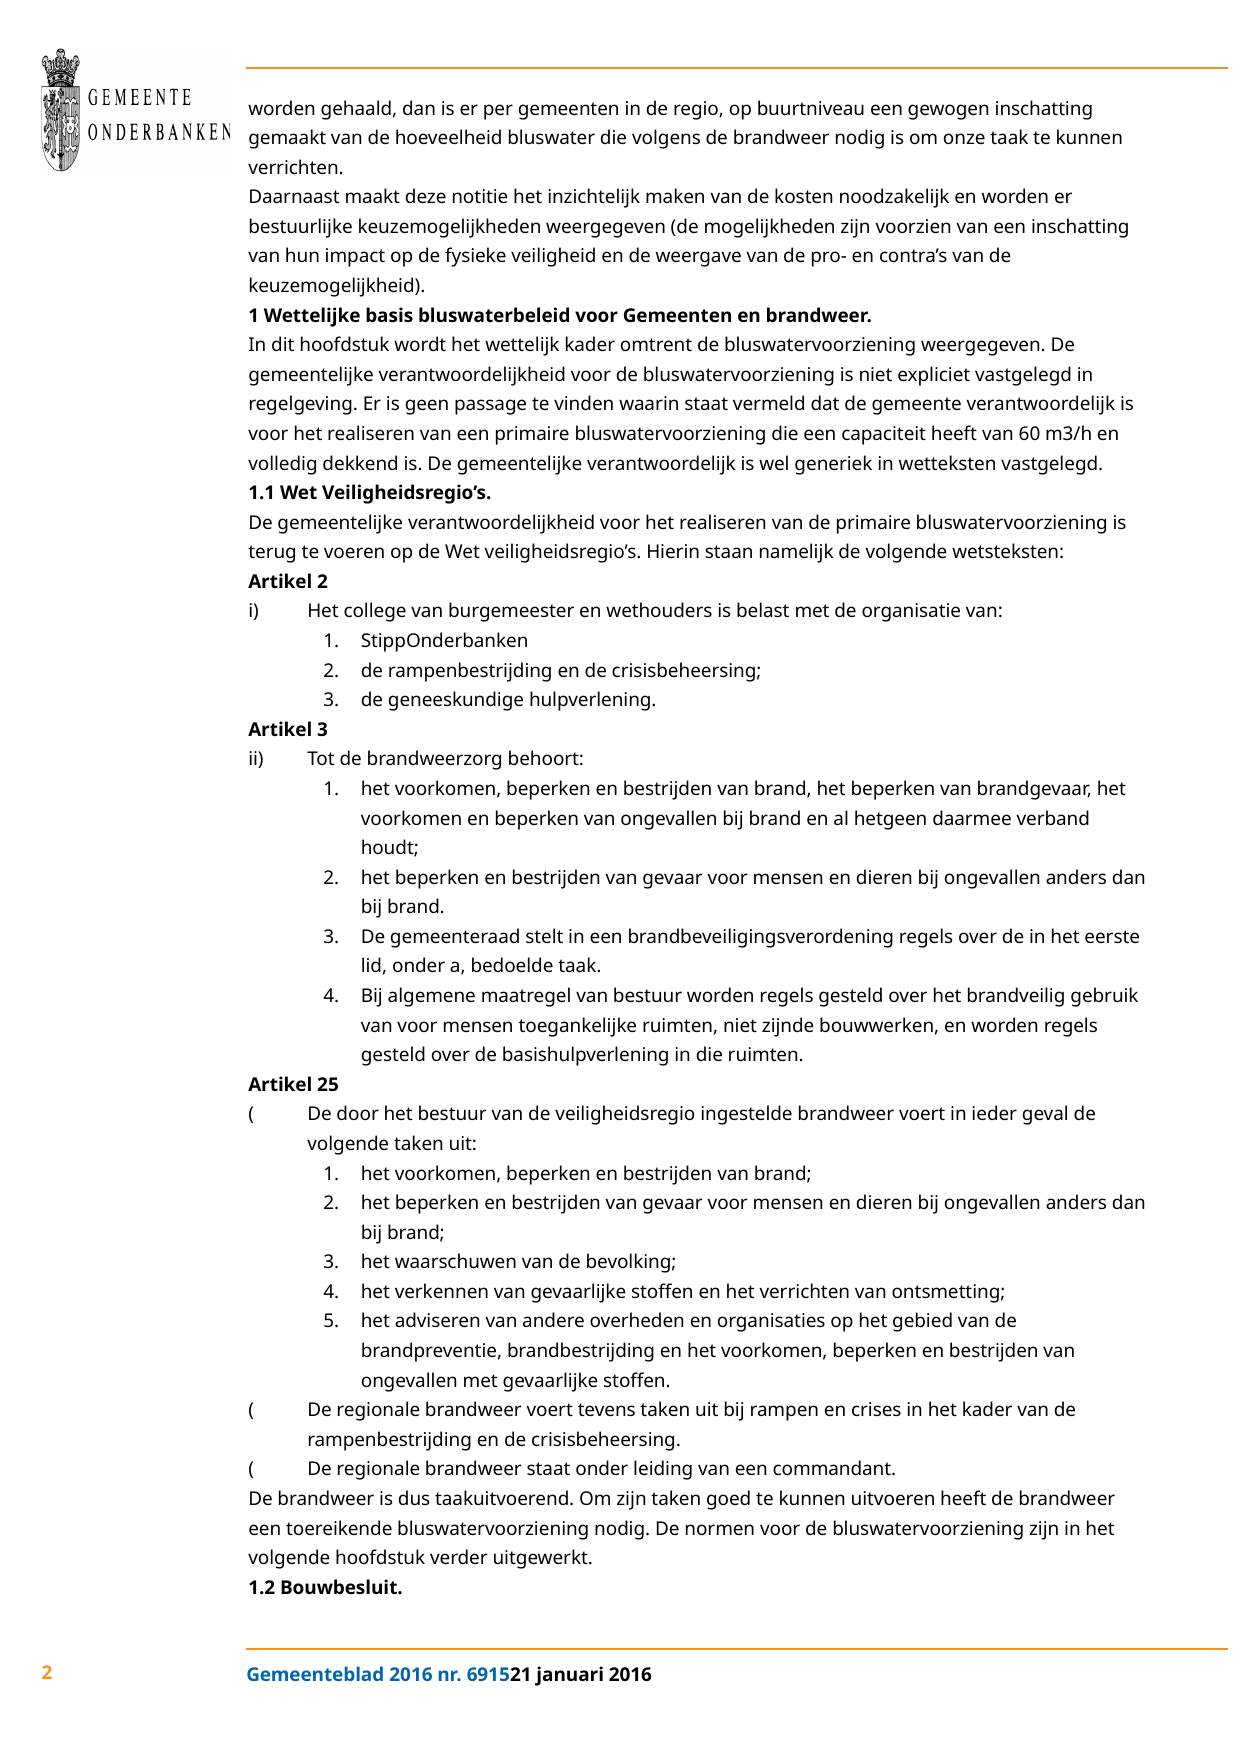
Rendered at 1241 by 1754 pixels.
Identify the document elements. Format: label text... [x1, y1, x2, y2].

list De regionale brandweer staat onder leiding van een commandant. [248, 1456, 1152, 1481]
text De gemeentelijke verantwoordelijkheid voor het realiseren van de primaire bluswatervoorziening is terug te voeren op de Wet veiligheidsregio’s. Hierin staan namelijk de volgende wetsteksten: [248, 509, 1152, 564]
list het beperken en bestrijden van gevaar voor mensen en dieren bij ongevallen anders dan bij brand. [323, 864, 1152, 919]
list Bij algemene maatregel van bestuur worden regels gesteld over het brandveilig gebruik van voor mensen toegankelijke ruimten, niet zijnde bouwwerken, en worden regels gesteld over de basishulpverlening in die ruimten. [323, 982, 1152, 1067]
list De gemeenteraad stelt in een brandbeveiligingsverordening regels over de in het eerste lid, onder a, bedoelde taak. [323, 923, 1152, 978]
list het verkennen van gevaarlijke stoffen en het verrichten van ontsmetting; [323, 1278, 1152, 1304]
list Tot de brandweerzorg behoort: [248, 746, 1152, 771]
text 1.2 Bouwbesluit. [248, 1574, 1152, 1600]
list het voorkomen, beperken en bestrijden van brand, het beperken van brandgevaar, het voorkomen en beperken van ongevallen bij brand en al hetgeen daarmee verband houdt; [323, 775, 1152, 860]
text 1 Wettelijke basis bluswaterbeleid voor Gemeenten en brandweer. [248, 302, 1152, 328]
list De door het bestuur van de veiligheidsregio ingestelde brandweer voert in ieder geval de volgende taken uit: [248, 1101, 1152, 1156]
list de rampenbestrijding en de crisisbeheersing; [323, 657, 1152, 683]
list het voorkomen, beperken en bestrijden van brand; [323, 1160, 1152, 1186]
text De brandweer is dus taakuitvoerend. Om zijn taken goed te kunnen uitvoeren heeft de brandweer een toereikende bluswatervoorziening nodig. De normen voor de bluswatervoorziening zijn in het volgende hoofdstuk verder uitgewerkt. [248, 1485, 1152, 1570]
list Het college van burgemeester en wethouders is belast met de organisatie van: [248, 598, 1152, 623]
list het waarschuwen van de bevolking; [323, 1248, 1152, 1274]
text Artikel 2 [248, 568, 1152, 594]
text 1.1 Wet Veiligheidsregio’s. [248, 479, 1152, 505]
list StippOnderbanken [323, 627, 1152, 653]
picture [41, 47, 231, 172]
list De regionale brandweer voert tevens taken uit bij rampen en crises in het kader van de rampenbestrijding en de crisisbeheersing. [248, 1396, 1152, 1452]
text Artikel 25 [248, 1071, 1152, 1097]
list het beperken en bestrijden van gevaar voor mensen en dieren bij ongevallen anders dan bij brand; [323, 1189, 1152, 1245]
text Daarnaast maakt deze notitie het inzichtelijk maken van de kosten noodzakelijk en worden er bestuurlijke keuzemogelijkheden weergegeven (de mogelijkheden zijn voorzien van een inschatting van hun impact op de fysieke veiligheid en de weergave van de pro- en contra’s van de keuzemogelijkheid). [248, 183, 1152, 298]
list de geneeskundige hulpverlening. [323, 686, 1152, 712]
list het adviseren van andere overheden en organisaties op het gebied van de brandpreventie, brandbestrijding en het voorkomen, beperken en bestrijden van ongevallen met gevaarlijke stoffen. [323, 1308, 1152, 1393]
text Artikel 3 [248, 716, 1152, 742]
text In dit hoofdstuk wordt het wettelijk kader omtrent de bluswatervoorziening weergegeven. De gemeentelijke verantwoordelijkheid voor de bluswatervoorziening is niet expliciet vastgelegd in regelgeving. Er is geen passage te vinden waarin staat vermeld dat de gemeente verantwoordelijk is voor het realiseren van een primaire bluswatervoorziening die een capaciteit heeft van 60 m3/h en volledig dekkend is. De gemeentelijke verantwoordelijk is wel generiek in wetteksten vastgelegd. [248, 331, 1152, 476]
text worden gehaald, dan is er per gemeenten in de regio, op buurtniveau een gewogen inschatting gemaakt van de hoeveelheid bluswater die volgens de brandweer nodig is om onze taak te kunnen verrichten. [248, 95, 1152, 180]
